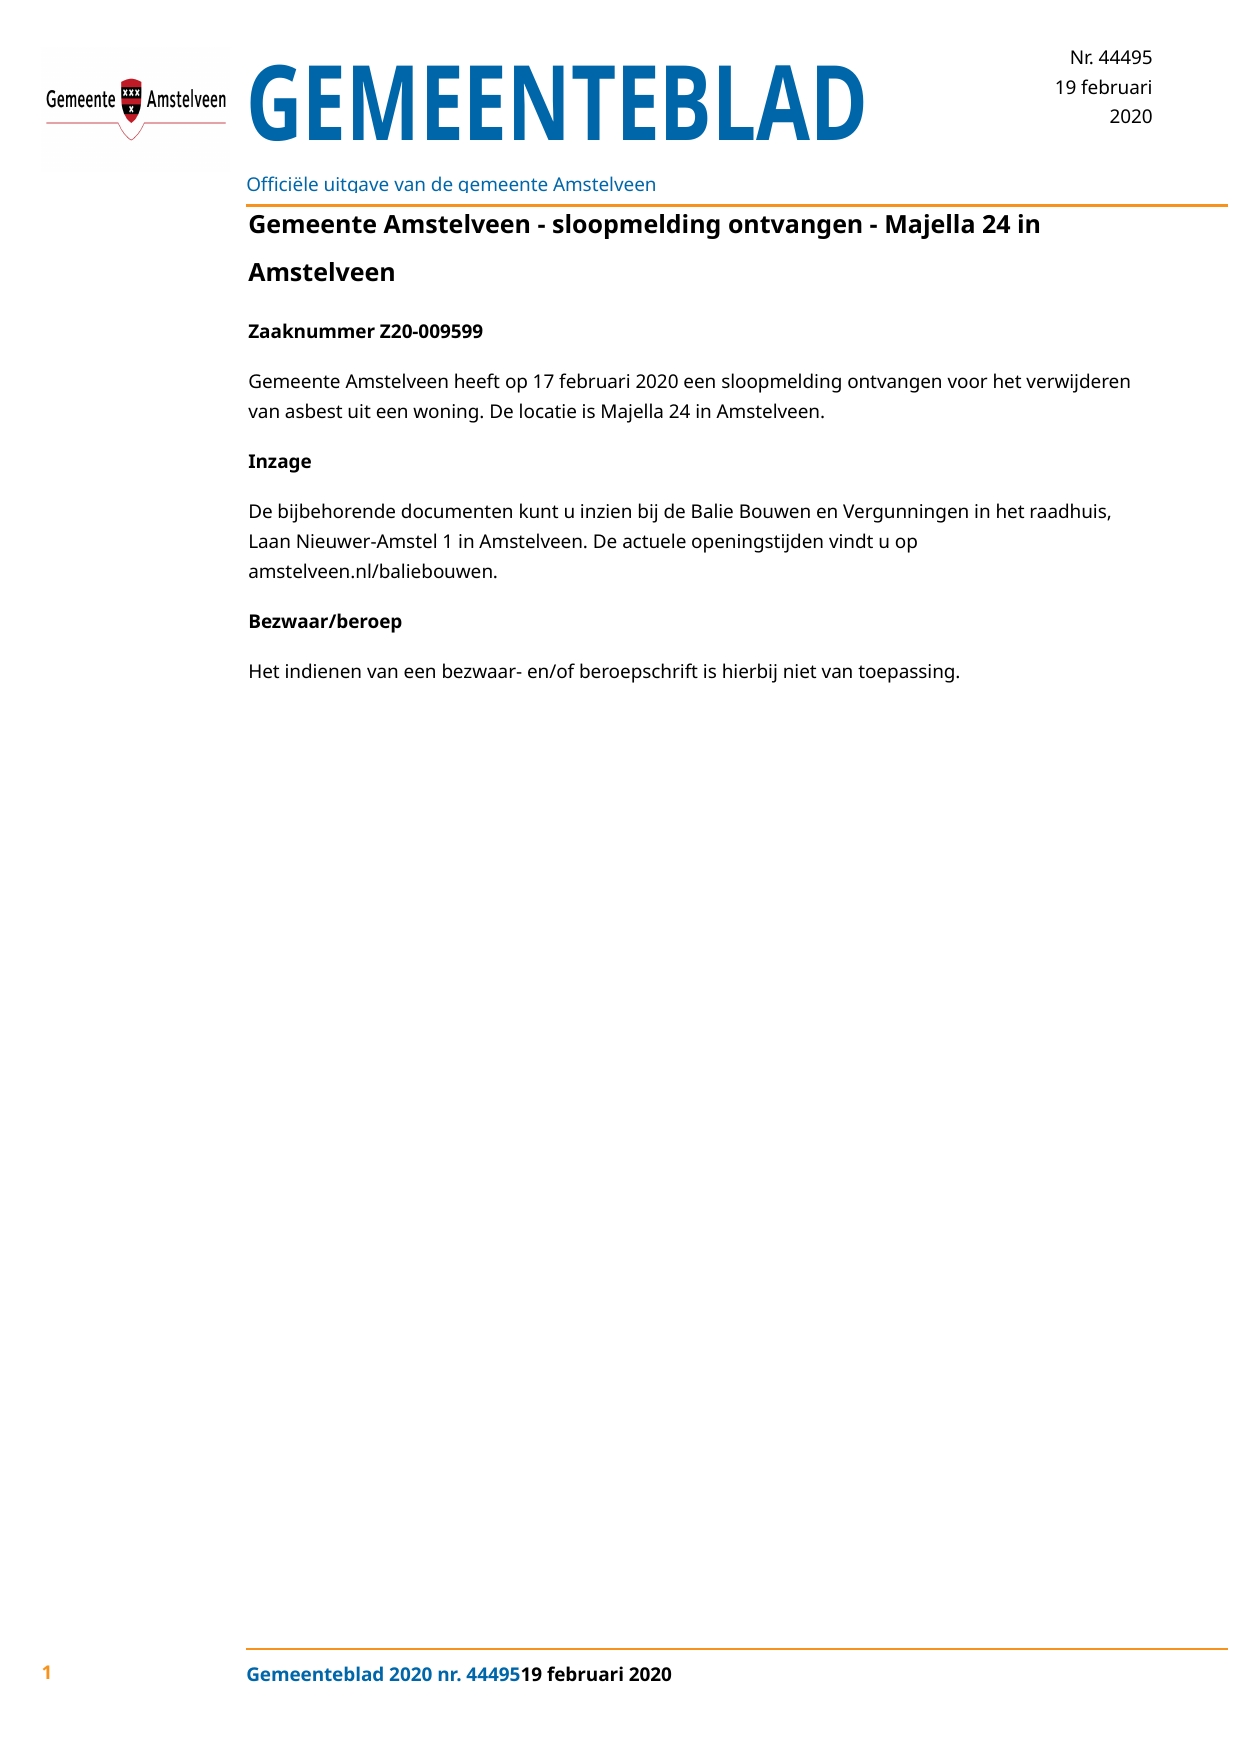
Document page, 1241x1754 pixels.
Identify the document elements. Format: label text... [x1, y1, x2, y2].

text Zaaknummer Z20-009599 [248, 318, 1152, 344]
text De bijbehorende documenten kunt u inzien bij de Balie Bouwen en Vergunningen in het raadhuis, Laan Nieuwer-Amstel 1 in Amstelveen. De actuele openingstijden vindt u op amstelveen.nl/baliebouwen. [248, 499, 1152, 584]
text Gemeente Amstelveen - sloopmelding ontvangen - Majella 24 in Amstelveen [248, 207, 1152, 288]
picture [41, 47, 231, 172]
text Het indienen van een bezwaar- en/of beroepschrift is hierbij niet van toepassing. [248, 659, 1152, 684]
text Inzage [248, 448, 1152, 474]
text Gemeente Amstelveen heeft op 17 februari 2020 een sloopmelding ontvangen voor het verwijderen van asbest uit een woning. De locatie is Majella 24 in Amstelveen. [248, 368, 1152, 424]
text Bezwaar/beroep [248, 608, 1152, 634]
